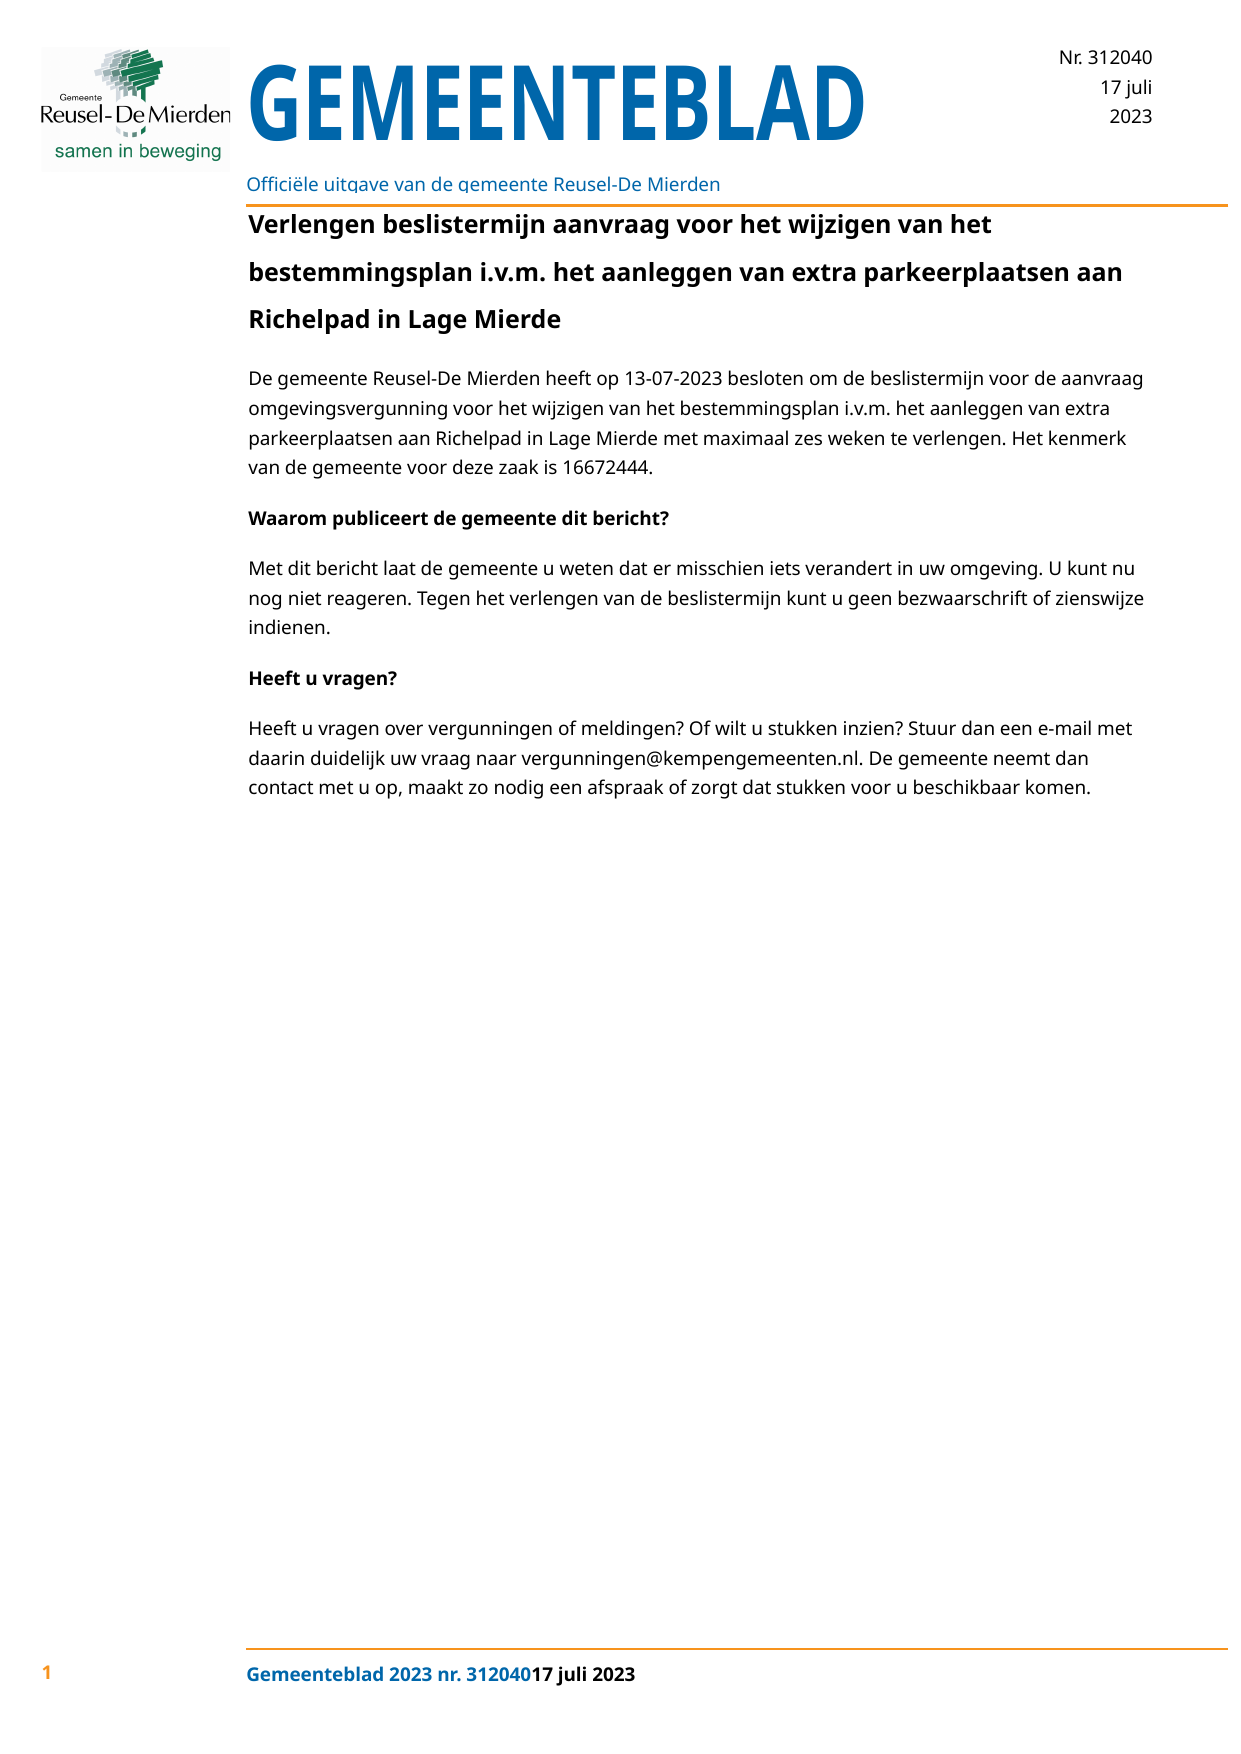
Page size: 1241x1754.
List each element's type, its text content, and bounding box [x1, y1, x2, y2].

text Heeft u vragen over vergunningen of meldingen? Of wilt u stukken inzien? Stuur dan een e-mail met daarin duidelijk uw vraag naar vergunningen@kempengemeenten.nl. De gemeente neemt dan contact met u op, maakt zo nodig een afspraak of zorgt dat stukken voor u beschikbaar komen. [248, 715, 1152, 800]
text De gemeente Reusel-De Mierden heeft op 13-07-2023 besloten om de beslistermijn voor de aanvraag omgevingsvergunning voor het wijzigen van het bestemmingsplan i.v.m. het aanleggen van extra parkeerplaatsen aan Richelpad in Lage Mierde met maximaal zes weken te verlengen. Het kenmerk van de gemeente voor deze zaak is 16672444. [248, 366, 1152, 480]
picture [41, 47, 231, 172]
text Met dit bericht laat de gemeente u weten dat er misschien iets verandert in uw omgeving. U kunt nu nog niet reageren. Tegen het verlengen van de beslistermijn kunt u geen bezwaarschrift of zienswijze indienen. [248, 555, 1152, 640]
text Verlengen beslistermijn aanvraag voor het wijzigen van het bestemmingsplan i.v.m. het aanleggen van extra parkeerplaatsen aan Richelpad in Lage Mierde [248, 207, 1152, 336]
text Heeft u vragen? [248, 665, 1152, 690]
text Waarom publiceert de gemeente dit bericht? [248, 505, 1152, 530]
